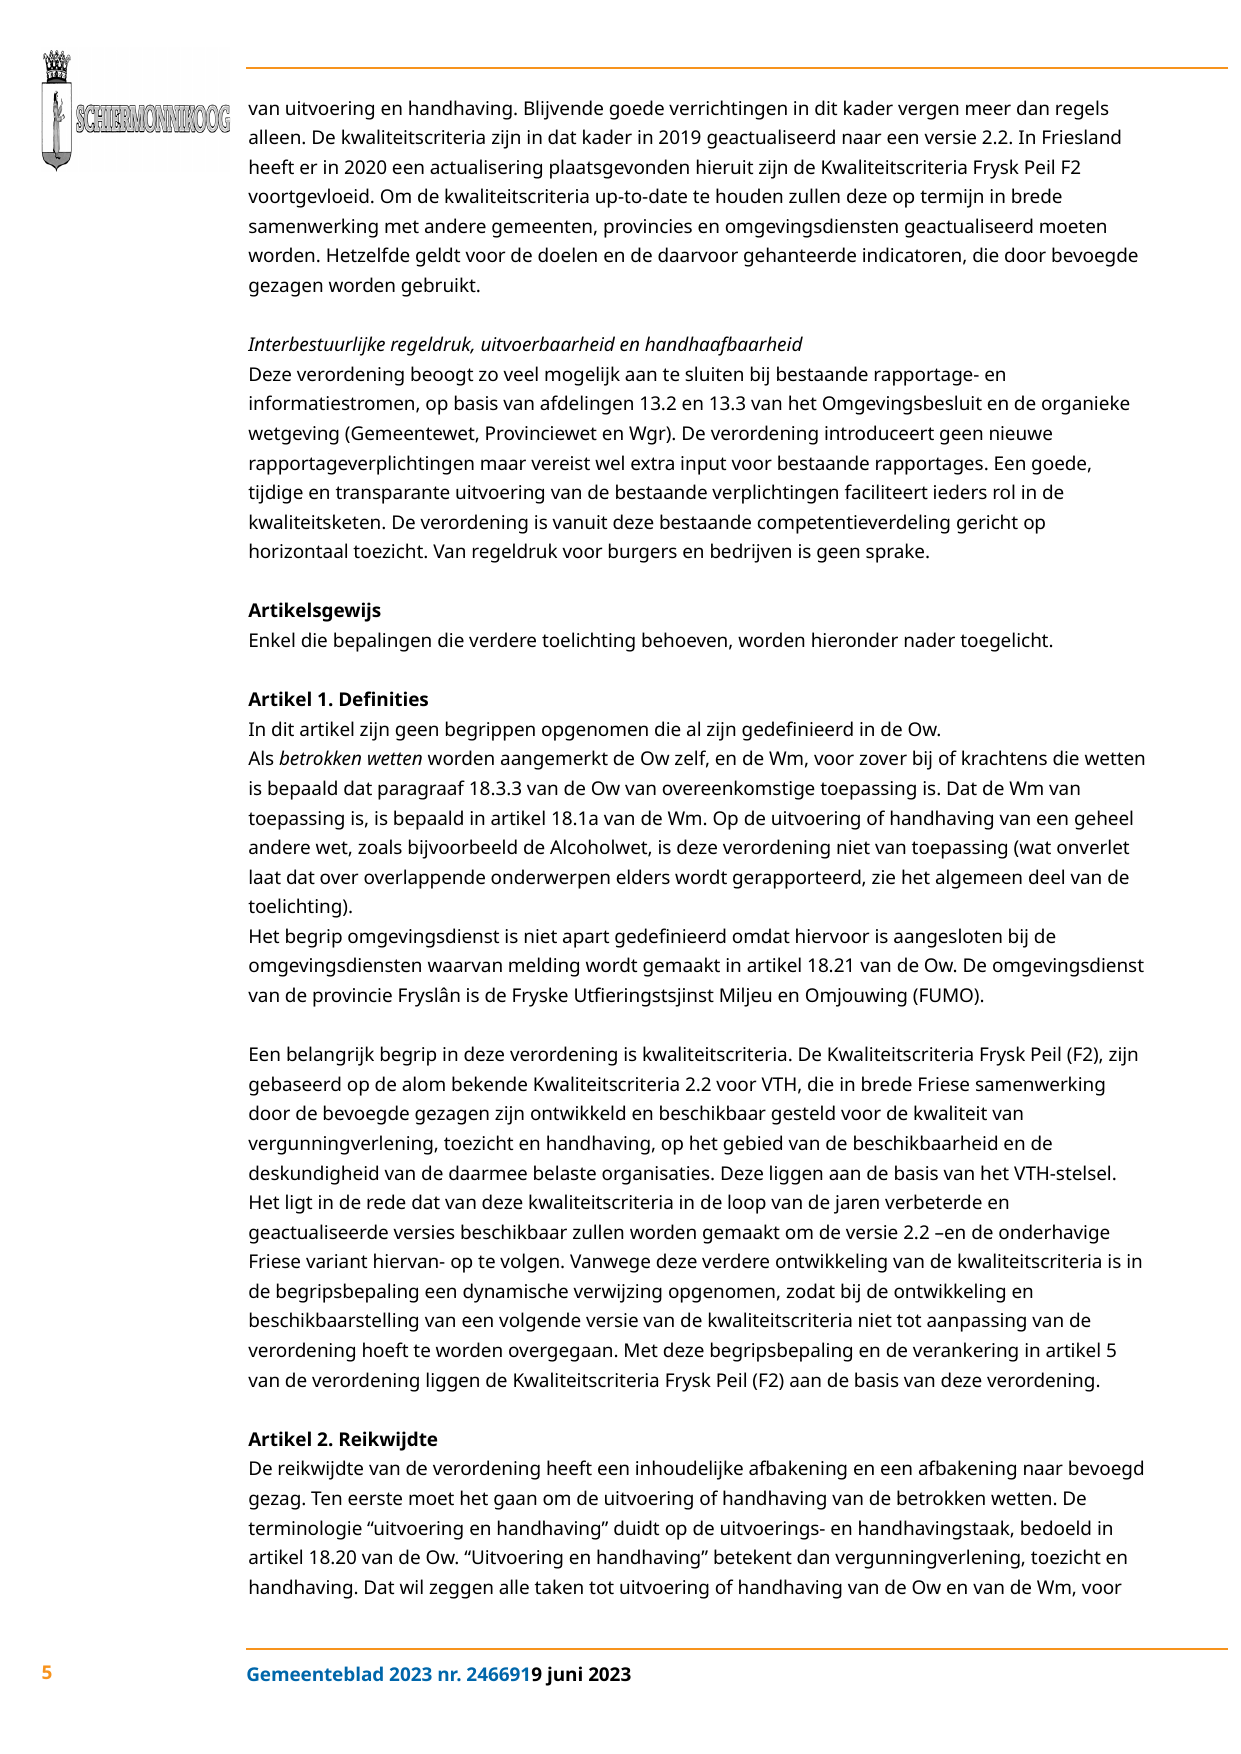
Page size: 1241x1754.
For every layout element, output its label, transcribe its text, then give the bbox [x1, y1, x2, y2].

text van uitvoering en handhaving. Blijvende goede verrichtingen in dit kader vergen meer dan regels alleen. De kwaliteitscriteria zijn in dat kader in 2019 geactualiseerd naar een versie 2.2. In Friesland heeft er in 2020 een actualisering plaatsgevonden hieruit zijn de Kwaliteitscriteria Frysk Peil F2 voortgevloeid. Om de kwaliteitscriteria up-to-date te houden zullen deze op termijn in brede samenwerking met andere gemeenten, provincies en omgevingsdiensten geactualiseerd moeten worden. Hetzelfde geldt voor de doelen en de daarvoor gehanteerde indicatoren, die door bevoegde gezagen worden gebruikt. [248, 95, 1152, 298]
text Artikel 1. Definities [248, 686, 1152, 712]
picture [41, 47, 231, 172]
text Deze verordening beoogt zo veel mogelijk aan te sluiten bij bestaande rapportage- en informatiestromen, op basis van afdelingen 13.2 en 13.3 van het Omgevingsbesluit en de organieke wetgeving (Gemeentewet, Provinciewet en Wgr). De verordening introduceert geen nieuwe rapportageverplichtingen maar vereist wel extra input voor bestaande rapportages. Een goede, tijdige en transparante uitvoering van de bestaande verplichtingen faciliteert ieders rol in de kwaliteitsketen. De verordening is vanuit deze bestaande competentieverdeling gericht op horizontaal toezicht. Van regeldruk voor burgers en bedrijven is geen sprake. [248, 361, 1152, 564]
text Interbestuurlijke regeldruk, uitvoerbaarheid en handhaafbaarheid [248, 331, 1152, 357]
text Enkel die bepalingen die verdere toelichting behoeven, worden hieronder nader toegelicht. [248, 627, 1152, 653]
text De reikwijdte van de verordening heeft een inhoudelijke afbakening en een afbakening naar bevoegd gezag. Ten eerste moet het gaan om de uitvoering of handhaving van de betrokken wetten. De terminologie “uitvoering en handhaving” duidt op de uitvoerings- en handhavingstaak, bedoeld in artikel 18.20 van de Ow. “Uitvoering en handhaving” betekent dan vergunningverlening, toezicht en handhaving. Dat wil zeggen alle taken tot uitvoering of handhaving van de Ow en van de Wm, voor [248, 1456, 1152, 1600]
text Als betrokken wetten worden aangemerkt de Ow zelf, en de Wm, voor zover bij of krachtens die wetten is bepaald dat paragraaf 18.3.3 van de Ow van overeenkomstige toepassing is. Dat de Wm van toepassing is, is bepaald in artikel 18.1a van de Wm. Op de uitvoering of handhaving van een geheel andere wet, zoals bijvoorbeeld de Alcoholwet, is deze verordening niet van toepassing (wat onverlet laat dat over overlappende onderwerpen elders wordt gerapporteerd, zie het algemeen deel van de toelichting). [248, 746, 1152, 919]
text Artikelsgewijs [248, 598, 1152, 623]
text Een belangrijk begrip in deze verordening is kwaliteitscriteria. De Kwaliteitscriteria Frysk Peil (F2), zijn gebaseerd op de alom bekende Kwaliteitscriteria 2.2 voor VTH, die in brede Friese samenwerking door de bevoegde gezagen zijn ontwikkeld en beschikbaar gesteld voor de kwaliteit van vergunningverlening, toezicht en handhaving, op het gebied van de beschikbaarheid en de deskundigheid van de daarmee belaste organisaties. Deze liggen aan de basis van het VTH-stelsel. Het ligt in de rede dat van deze kwaliteitscriteria in de loop van de jaren verbeterde en geactualiseerde versies beschikbaar zullen worden gemaakt om de versie 2.2 –en de onderhavige Friese variant hiervan- op te volgen. Vanwege deze verdere ontwikkeling van de kwaliteitscriteria is in de begripsbepaling een dynamische verwijzing opgenomen, zodat bij de ontwikkeling en beschikbaarstelling van een volgende versie van de kwaliteitscriteria niet tot aanpassing van de verordening hoeft te worden overgegaan. Met deze begripsbepaling en de verankering in artikel 5 van de verordening liggen de Kwaliteitscriteria Frysk Peil (F2) aan de basis van deze verordening. [248, 1041, 1152, 1393]
text Artikel 2. Reikwijdte [248, 1426, 1152, 1452]
text In dit artikel zijn geen begrippen opgenomen die al zijn gedefinieerd in de Ow. [248, 716, 1152, 742]
text Het begrip omgevingsdienst is niet apart gedefinieerd omdat hiervoor is aangesloten bij de omgevingsdiensten waarvan melding wordt gemaakt in artikel 18.21 van de Ow. De omgevingsdienst van de provincie Fryslân is de Fryske Utfieringstsjinst Miljeu en Omjouwing (FUMO). [248, 923, 1152, 1008]
